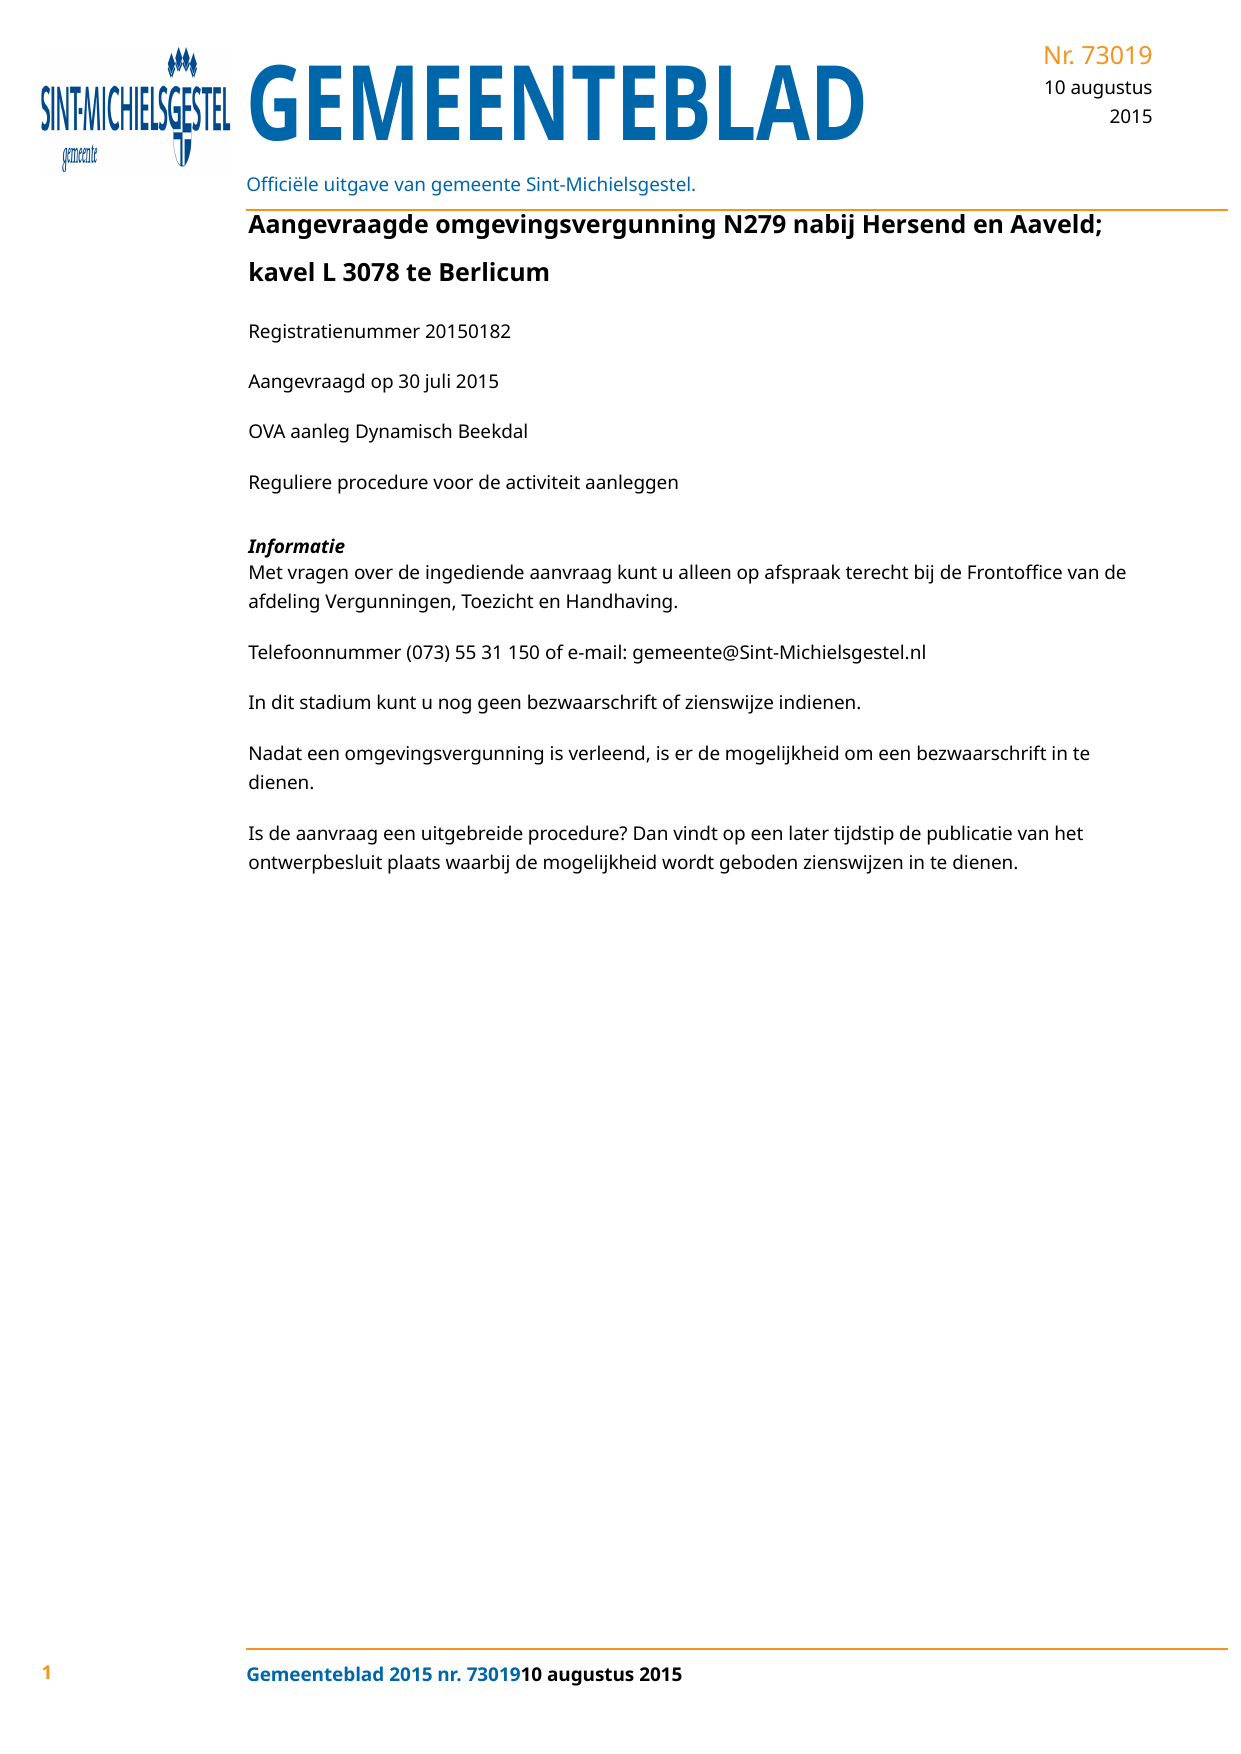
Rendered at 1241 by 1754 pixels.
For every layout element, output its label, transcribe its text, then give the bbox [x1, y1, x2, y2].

text OVA aanleg Dynamisch Beekdal [248, 419, 1152, 444]
text Registratienummer 20150182 [248, 318, 1152, 344]
picture [41, 47, 231, 172]
text Reguliere procedure voor de activiteit aanleggen [248, 469, 1152, 495]
text Is de aanvraag een uitgebreide procedure? Dan vindt op een later tijdstip de publicatie van het ontwerpbesluit plaats waarbij de mogelijkheid wordt geboden zienswijzen in te dienen. [248, 820, 1152, 875]
text Nadat een omgevingsvergunning is verleend, is er de mogelijkheid om een bezwaarschrift in te dienen. [248, 740, 1152, 795]
text Aangevraagde omgevingsvergunning N279 nabij Hersend en Aaveld; kavel L 3078 te Berlicum [248, 211, 1152, 288]
text Informatie [248, 533, 1152, 559]
text Aangevraagd op 30 juli 2015 [248, 368, 1152, 394]
text In dit stadium kunt u nog geen bezwaarschrift of zienswijze indienen. [248, 689, 1152, 715]
text Met vragen over de ingediende aanvraag kunt u alleen op afspraak terecht bij de Frontoffice van de afdeling Vergunningen, Toezicht en Handhaving. [248, 559, 1152, 614]
text Telefoonnummer (073) 55 31 150 of e-mail: gemeente@Sint-Michielsgestel.nl [248, 639, 1152, 664]
